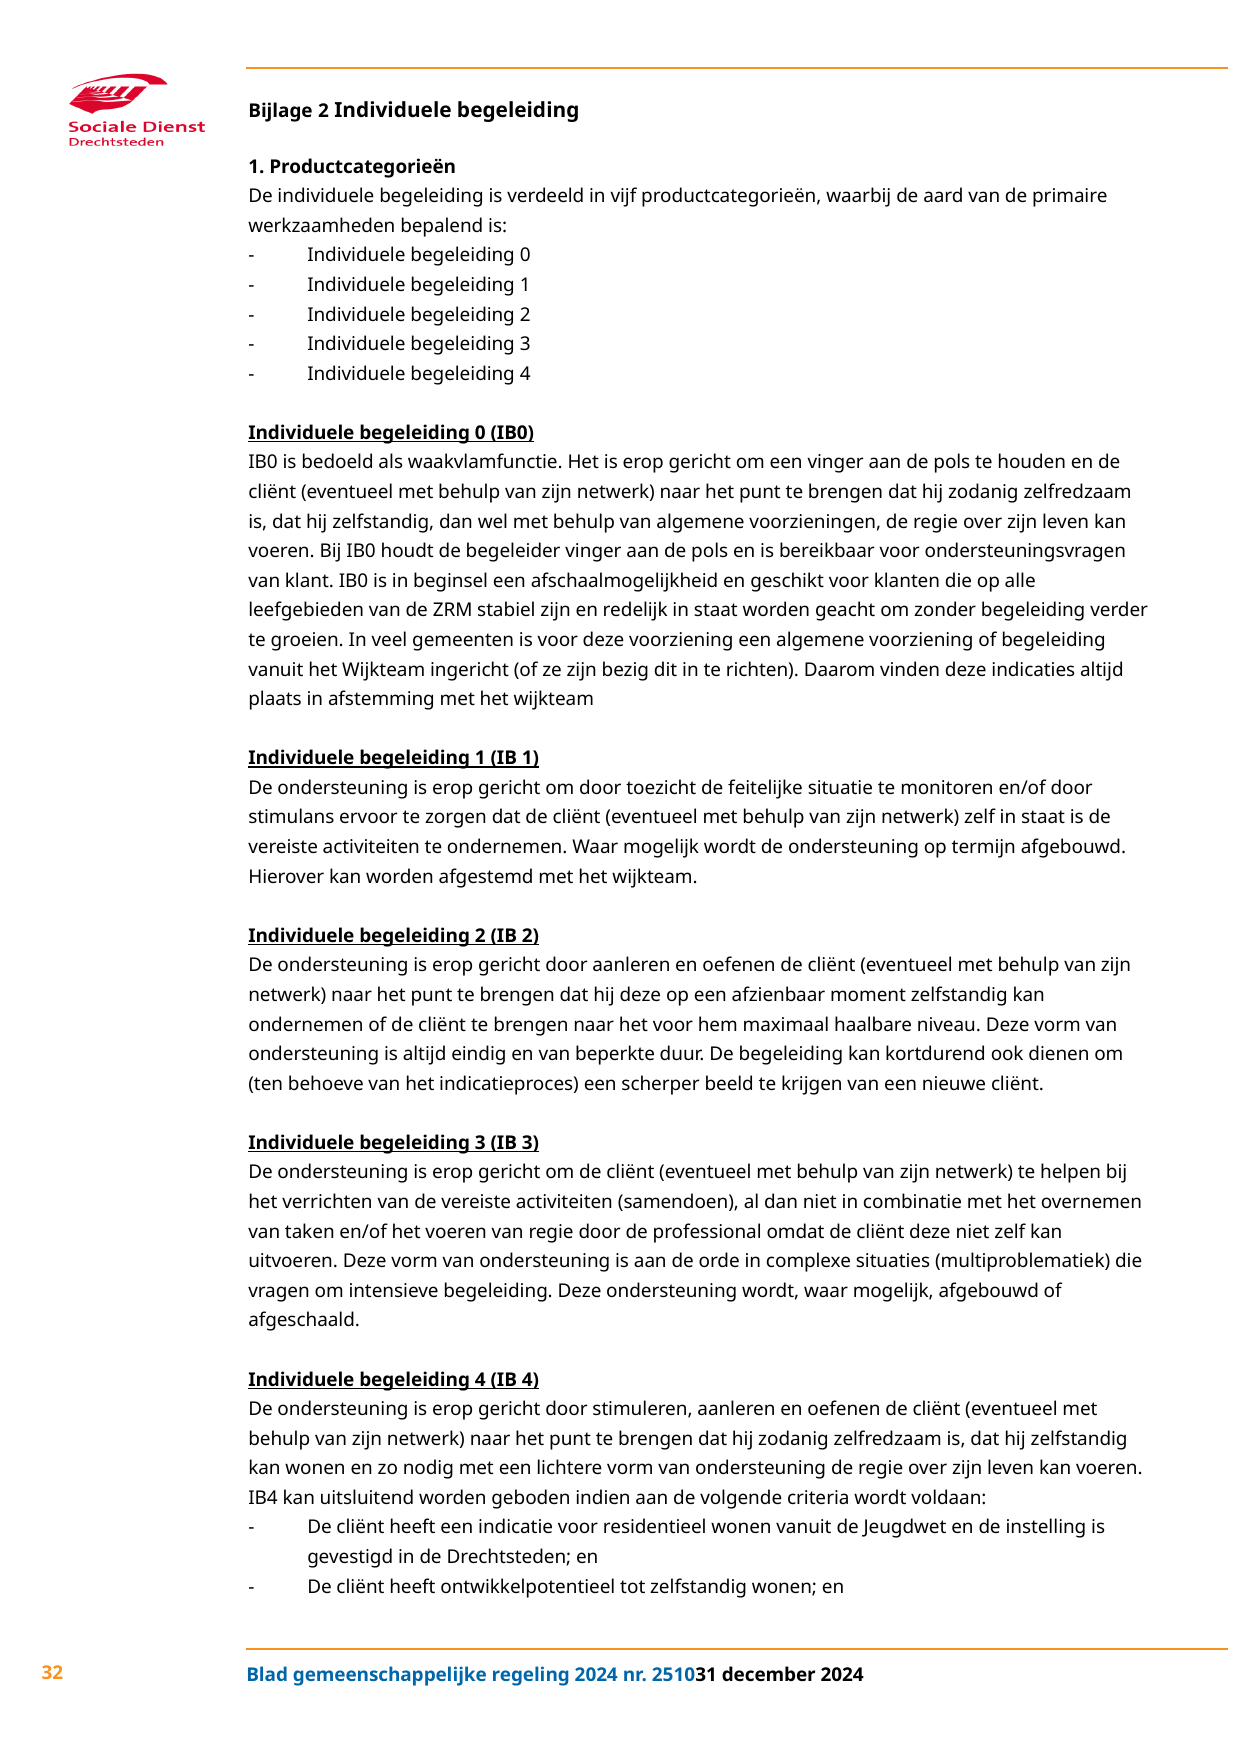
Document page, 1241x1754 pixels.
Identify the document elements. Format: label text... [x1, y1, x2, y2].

list Individuele begeleiding 2 [248, 301, 1152, 327]
text Individuele begeleiding 0 (IB0) [248, 419, 1152, 445]
text De individuele begeleiding is verdeeld in vijf productcategorieën, waarbij de aard van de primaire werkzaamheden bepalend is: [248, 182, 1152, 238]
list Individuele begeleiding 3 [248, 330, 1152, 356]
list De cliënt heeft ontwikkelpotentieel tot zelfstandig wonen; en [248, 1573, 1152, 1599]
text 1. Productcategorieën [248, 153, 1152, 179]
text Individuele begeleiding 2 (IB 2) [248, 922, 1152, 948]
text De ondersteuning is erop gericht om de cliënt (eventueel met behulp van zijn netwerk) te helpen bij het verrichten van de vereiste activiteiten (samendoen), al dan niet in combinatie met het overnemen van taken en/of het voeren van regie door de professional omdat de cliënt deze niet zelf kan uitvoeren. Deze vorm van ondersteuning is aan de orde in complexe situaties (multiproblematiek) die vragen om intensieve begeleiding. Deze ondersteuning wordt, waar mogelijk, afgebouwd of afgeschaald. [248, 1159, 1152, 1332]
text IB4 kan uitsluitend worden geboden indien aan de volgende criteria wordt voldaan: [248, 1484, 1152, 1510]
text Individuele begeleiding 1 (IB 1) [248, 744, 1152, 770]
list Individuele begeleiding 1 [248, 271, 1152, 297]
list De cliënt heeft een indicatie voor residentieel wonen vanuit de Jeugdwet en de instelling is gevestigd in de Drechtsteden; en [248, 1514, 1152, 1569]
text De ondersteuning is erop gericht door aanleren en oefenen de cliënt (eventueel met behulp van zijn netwerk) naar het punt te brengen dat hij deze op een afzienbaar moment zelfstandig kan ondernemen of de cliënt te brengen naar het voor hem maximaal haalbare niveau. Deze vorm van ondersteuning is altijd eindig en van beperkte duur. De begeleiding kan kortdurend ook dienen om (ten behoeve van het indicatieproces) een scherper beeld te krijgen van een nieuwe cliënt. [248, 952, 1152, 1096]
text De ondersteuning is erop gericht om door toezicht de feitelijke situatie te monitoren en/of door stimulans ervoor te zorgen dat de cliënt (eventueel met behulp van zijn netwerk) zelf in staat is de vereiste activiteiten te ondernemen. Waar mogelijk wordt de ondersteuning op termijn afgebouwd. Hierover kan worden afgestemd met het wijkteam. [248, 774, 1152, 889]
text IB0 is bedoeld als waakvlamfunctie. Het is erop gericht om een vinger aan de pols te houden en de cliënt (eventueel met behulp van zijn netwerk) naar het punt te brengen dat hij zodanig zelfredzaam is, dat hij zelfstandig, dan wel met behulp van algemene voorzieningen, de regie over zijn leven kan voeren. Bij IB0 houdt de begeleider vinger aan de pols en is bereikbaar voor ondersteuningsvragen van klant. IB0 is in beginsel een afschaalmogelijkheid en geschikt voor klanten die op alle leefgebieden van de ZRM stabiel zijn en redelijk in staat worden geacht om zonder begeleiding verder te groeien. In veel gemeenten is voor deze voorziening een algemene voorziening of begeleiding vanuit het Wijkteam ingericht (of ze zijn bezig dit in te richten). Daarom vinden deze indicaties altijd plaats in afstemming met het wijkteam [248, 449, 1152, 711]
list Individuele begeleiding 4 [248, 360, 1152, 386]
text Bijlage 2 Individuele begeleiding [248, 95, 1152, 123]
text Individuele begeleiding 4 (IB 4) [248, 1366, 1152, 1392]
picture [41, 47, 231, 172]
text De ondersteuning is erop gericht door stimuleren, aanleren en oefenen de cliënt (eventueel met behulp van zijn netwerk) naar het punt te brengen dat hij zodanig zelfredzaam is, dat hij zelfstandig kan wonen en zo nodig met een lichtere vorm van ondersteuning de regie over zijn leven kan voeren. [248, 1395, 1152, 1480]
list Individuele begeleiding 0 [248, 242, 1152, 267]
text Individuele begeleiding 3 (IB 3) [248, 1129, 1152, 1155]
